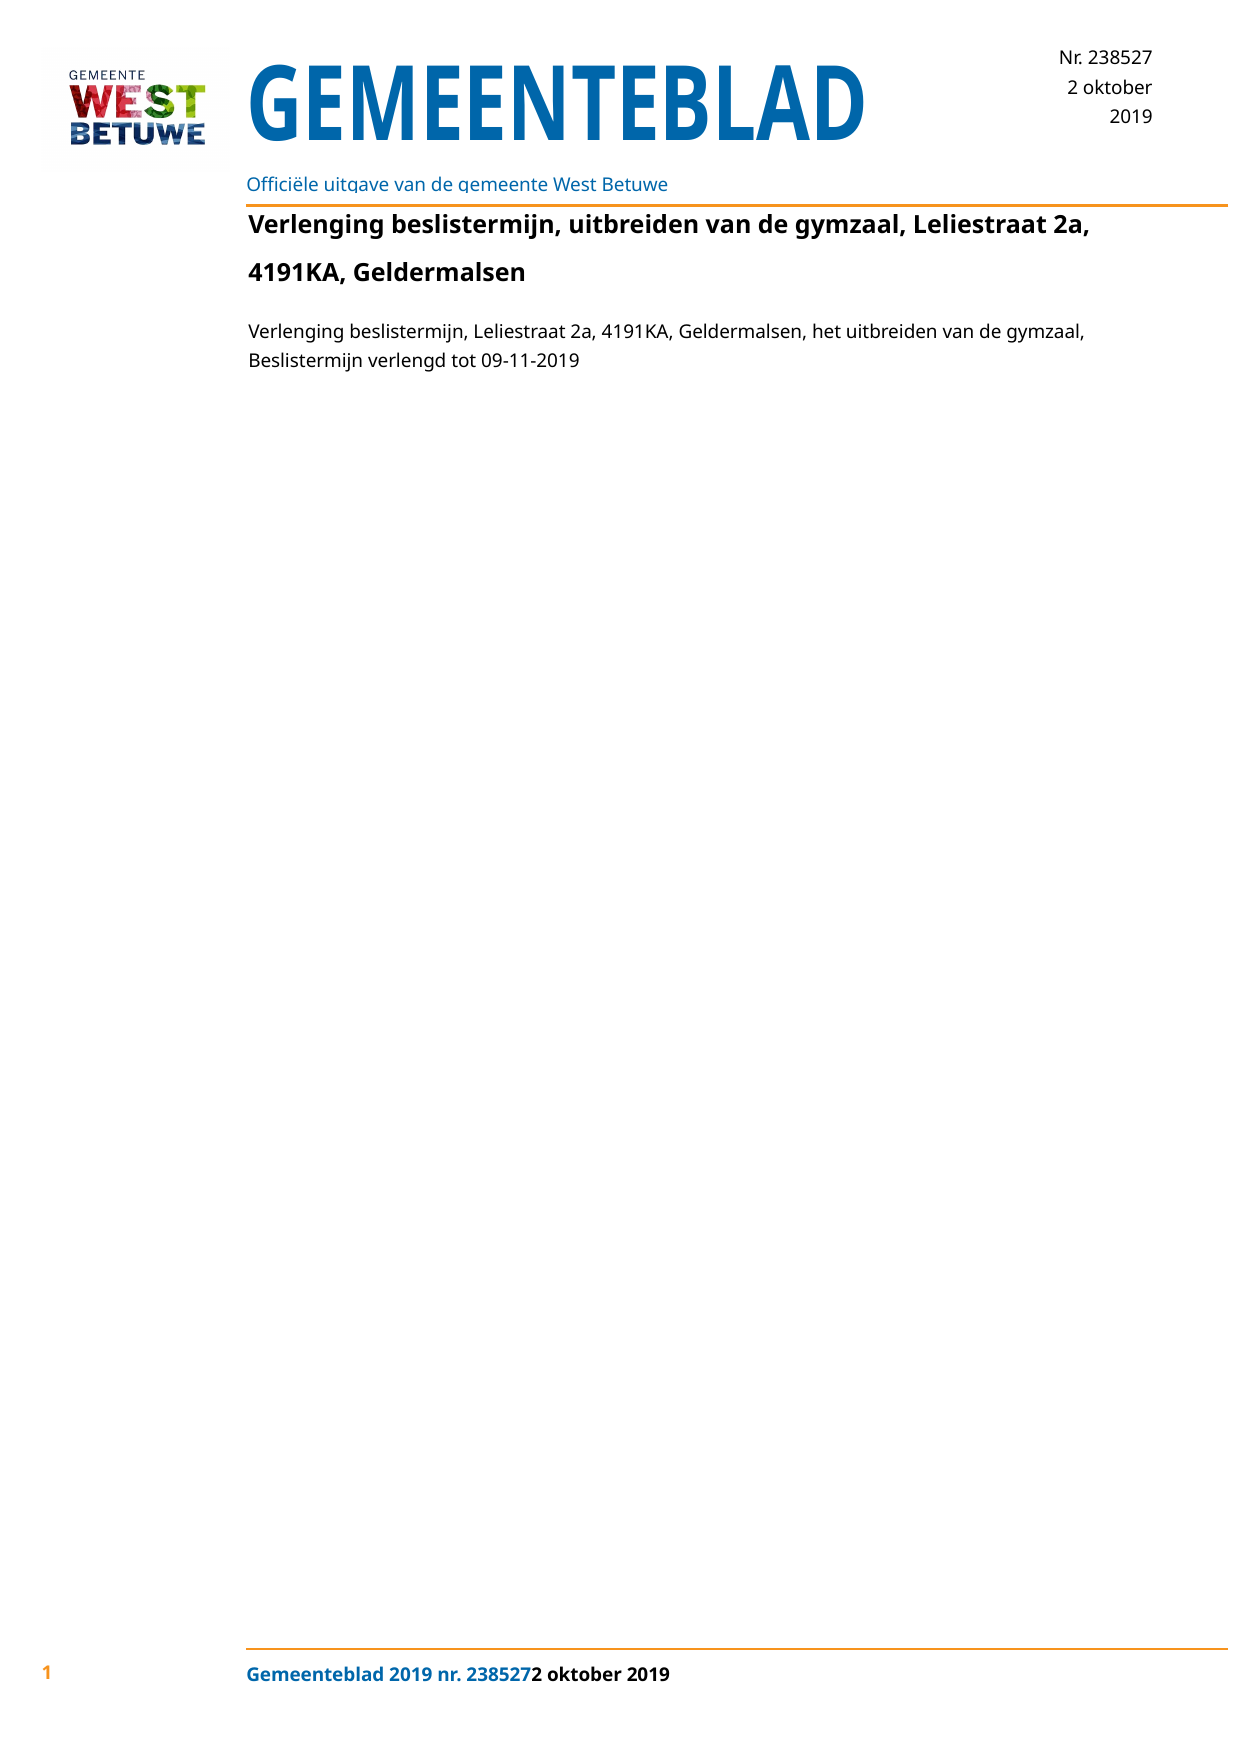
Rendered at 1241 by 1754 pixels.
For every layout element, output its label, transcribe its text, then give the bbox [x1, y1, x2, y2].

text Verlenging beslistermijn, uitbreiden van de gymzaal, Leliestraat 2a, 4191KA, Geldermalsen [248, 207, 1152, 288]
text Verlenging beslistermijn, Leliestraat 2a, 4191KA, Geldermalsen, het uitbreiden van de gymzaal, Beslistermijn verlengd tot 09-11-2019 [248, 318, 1152, 373]
picture [41, 47, 231, 172]
